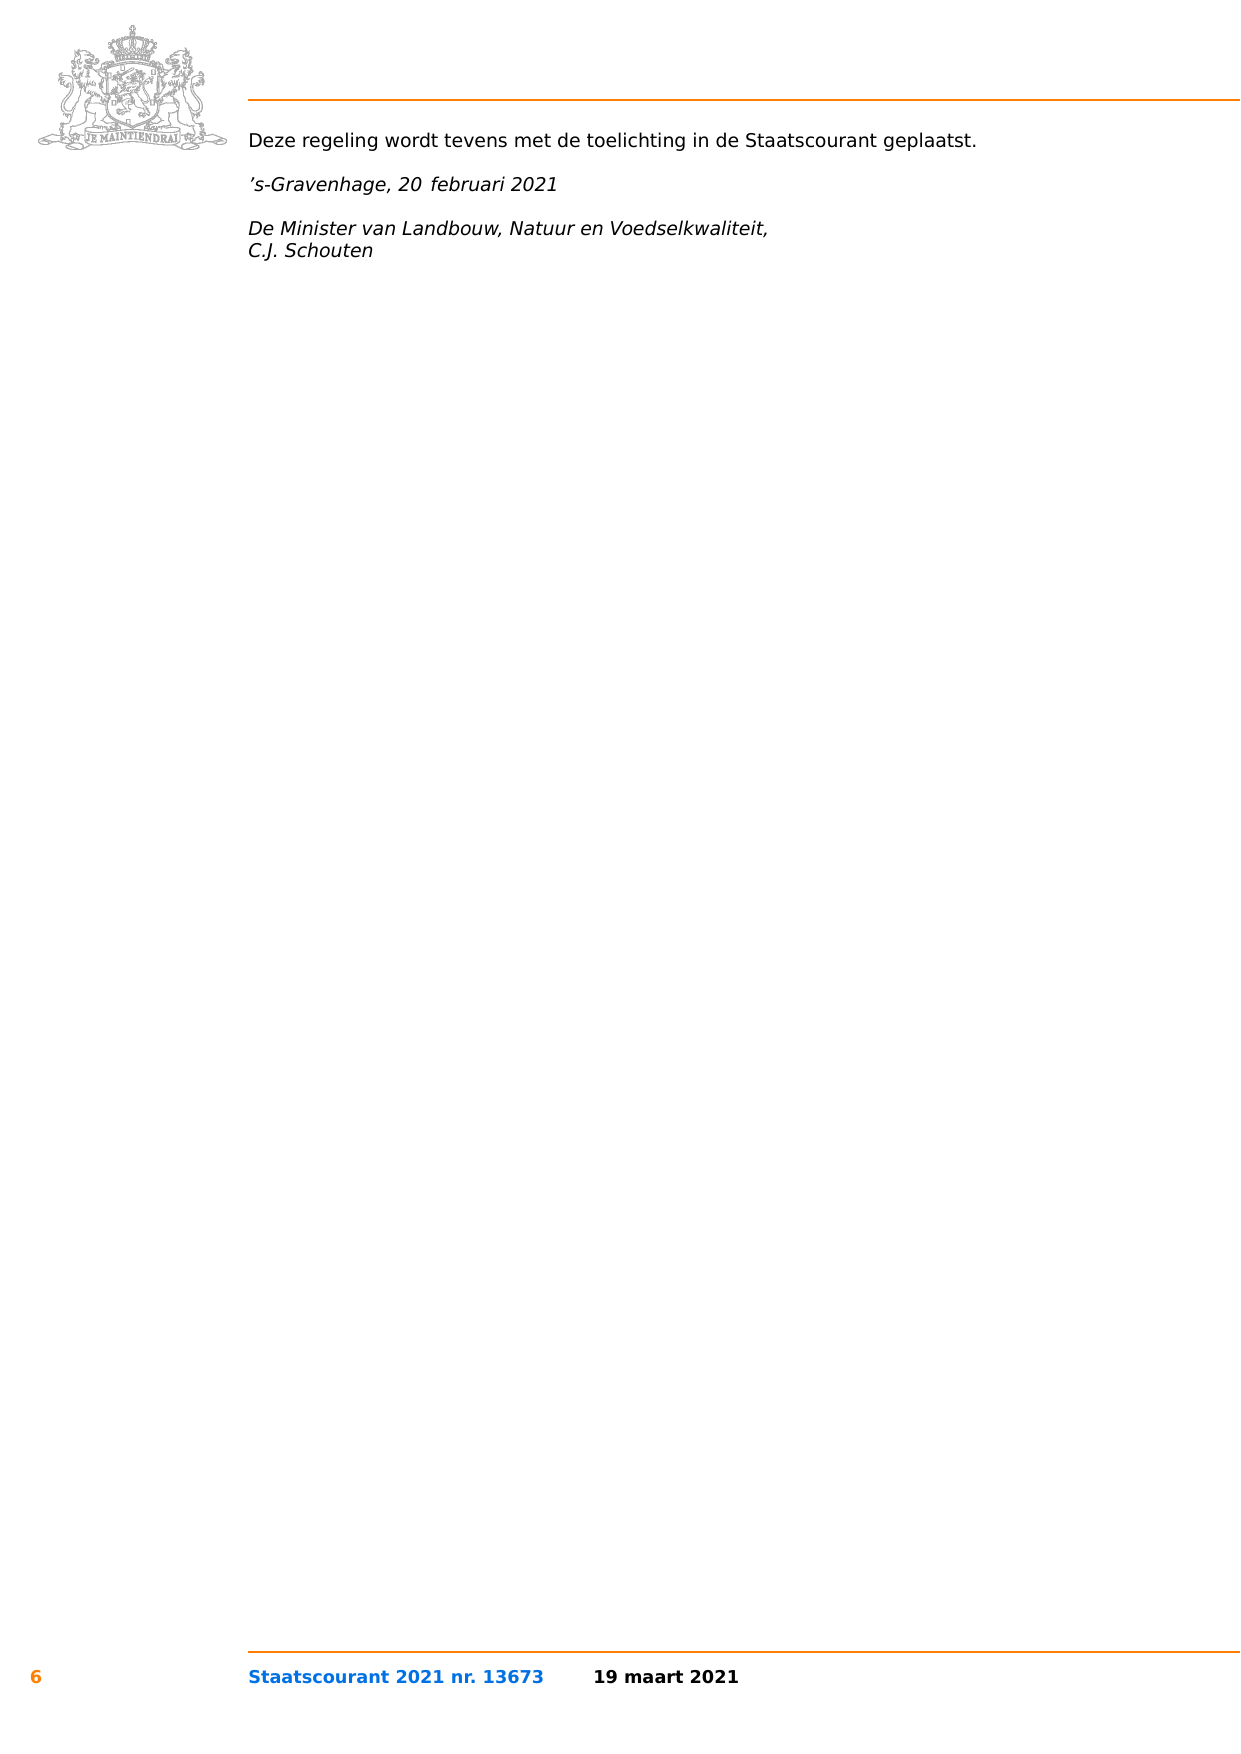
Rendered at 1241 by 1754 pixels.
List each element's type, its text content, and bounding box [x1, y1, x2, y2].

picture [38, 25, 227, 150]
text ’s-Gravenhage, 20 februari 2021 [248, 174, 1163, 196]
text De Minister van Landbouw, Natuur en Voedselkwaliteit, C.J. Schouten [248, 218, 1163, 262]
text Deze regeling wordt tevens met de toelichting in de Staatscourant geplaatst. [248, 130, 1163, 152]
